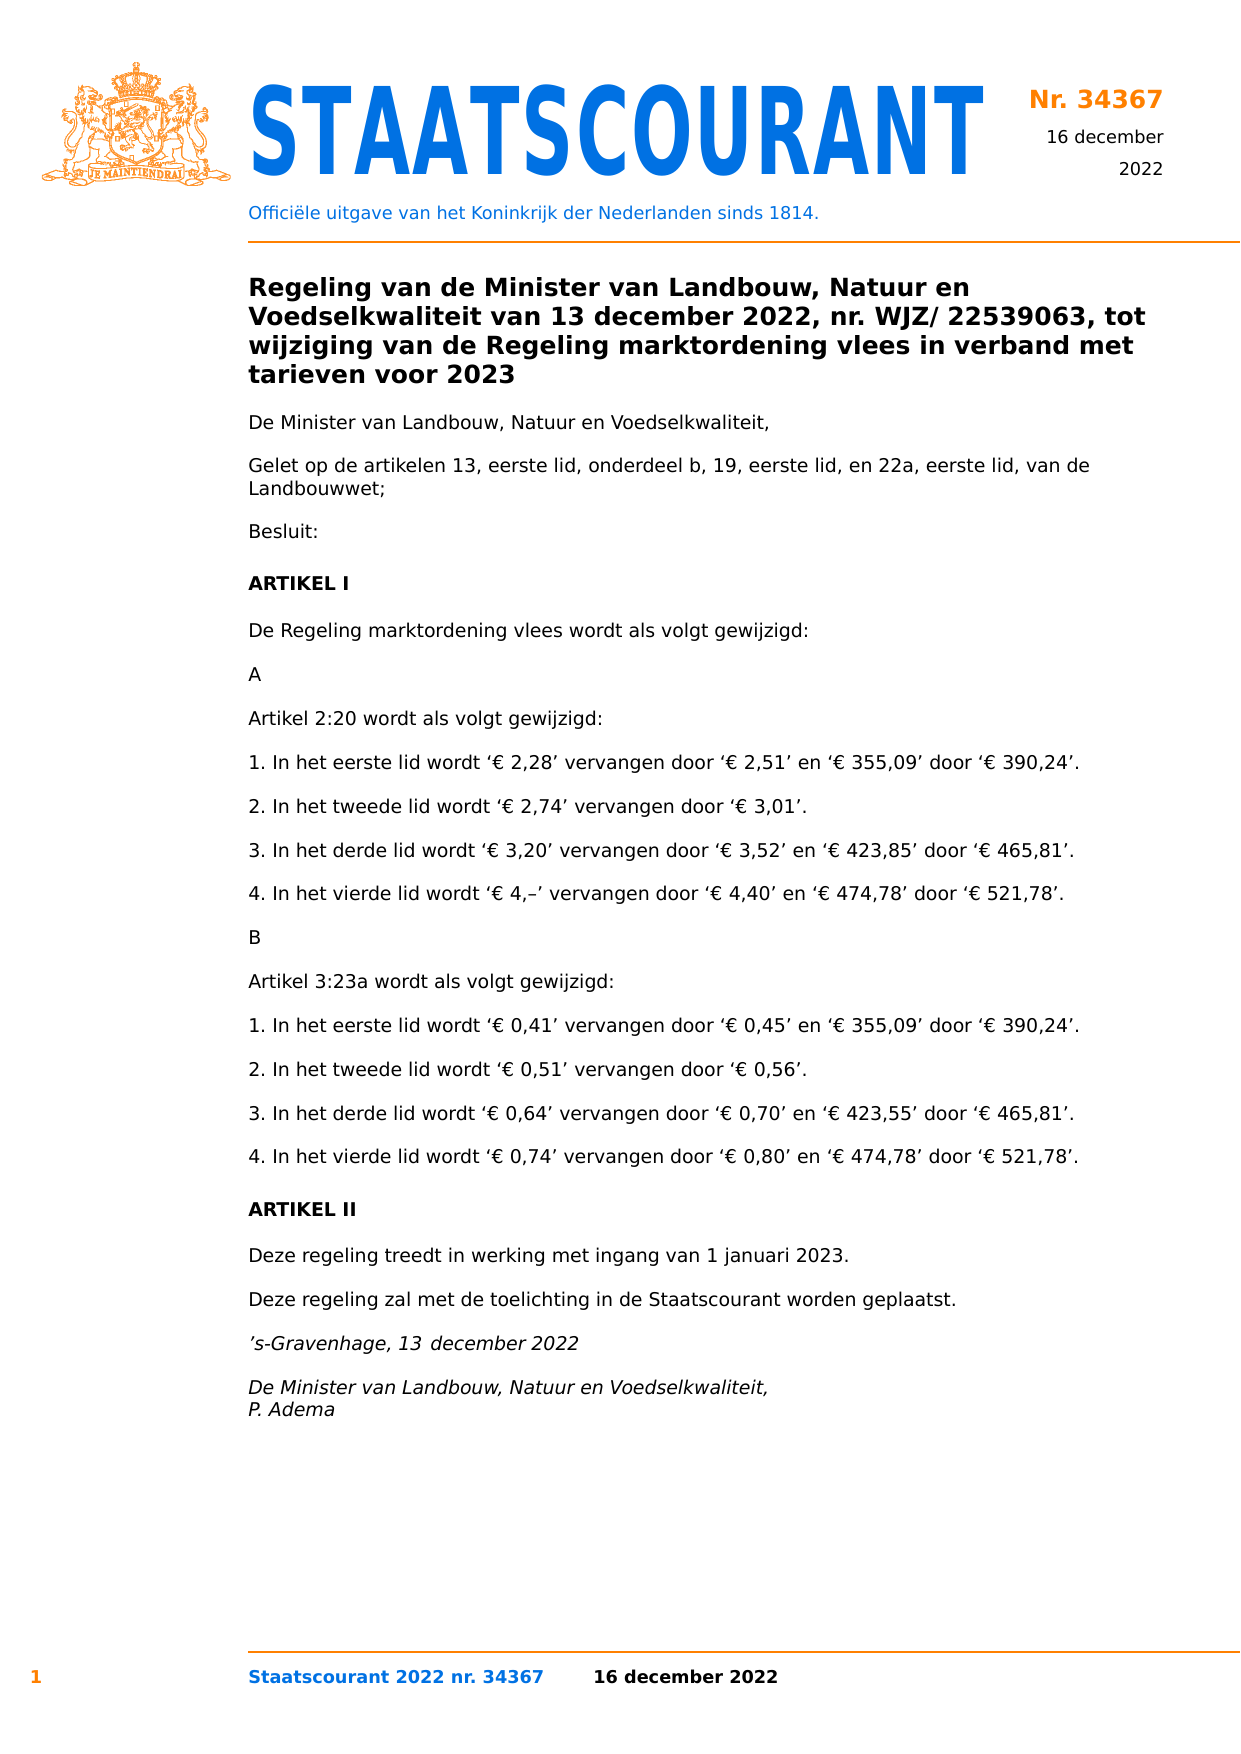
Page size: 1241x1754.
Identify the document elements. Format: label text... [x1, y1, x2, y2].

text 4. In het vierde lid wordt ‘€ 4,–’ vervangen door ‘€ 4,40’ en ‘€ 474,78’ door ‘€ 521,78’. [248, 883, 1163, 905]
table_cell 16 december [998, 121, 1240, 153]
text Besluit: [248, 521, 1163, 543]
text 4. In het vierde lid wordt ‘€ 0,74’ vervangen door ‘€ 0,80’ en ‘€ 474,78’ door ‘€ 521,78’. [248, 1146, 1163, 1168]
text Deze regeling zal met de toelichting in de Staatscourant worden geplaatst. [248, 1289, 1163, 1311]
text 1. In het eerste lid wordt ‘€ 0,41’ vervangen door ‘€ 0,45’ en ‘€ 355,09’ door ‘€ 390,24’. [248, 1015, 1163, 1037]
table_header STAATSCOURANT [248, 62, 998, 203]
text 3. In het derde lid wordt ‘€ 0,64’ vervangen door ‘€ 0,70’ en ‘€ 423,55’ door ‘€ 465,81’. [248, 1103, 1163, 1124]
text Gelet op de artikelen 13, eerste lid, onderdeel b, 19, eerste lid, en 22a, eerste lid, van de Landbouwwet; [248, 455, 1163, 499]
table_cell Officiële uitgave van het Koninkrijk der Nederlanden sinds 1814. [248, 203, 1240, 241]
text De Minister van Landbouw, Natuur en Voedselkwaliteit, [248, 412, 1163, 433]
text Artikel 2:20 wordt als volgt gewijzigd: [248, 708, 1163, 730]
text A [248, 664, 1163, 686]
text De Minister van Landbouw, Natuur en Voedselkwaliteit, P. Adema [248, 1377, 1163, 1421]
table_cell 2022 [998, 153, 1240, 203]
text 1. In het eerste lid wordt ‘€ 2,28’ vervangen door ‘€ 2,51’ en ‘€ 355,09’ door ‘€ 390,24’. [248, 752, 1163, 774]
subtitle ARTIKEL I [248, 573, 1163, 595]
text 2. In het tweede lid wordt ‘€ 2,74’ vervangen door ‘€ 3,01’. [248, 796, 1163, 818]
text 2. In het tweede lid wordt ‘€ 0,51’ vervangen door ‘€ 0,56’. [248, 1059, 1163, 1081]
text Deze regeling treedt in werking met ingang van 1 januari 2023. [248, 1245, 1163, 1267]
text 3. In het derde lid wordt ‘€ 3,20’ vervangen door ‘€ 3,52’ en ‘€ 423,85’ door ‘€ 465,81’. [248, 839, 1163, 861]
subtitle ARTIKEL II [248, 1198, 1163, 1220]
text Artikel 3:23a wordt als volgt gewijzigd: [248, 971, 1163, 993]
table_header Nr. 34367 [998, 62, 1240, 121]
text B [248, 927, 1163, 949]
text ’s-Gravenhage, 13 december 2022 [248, 1333, 1163, 1355]
table_header [25, 62, 248, 241]
subtitle Regeling van de Minister van Landbouw, Natuur en Voedselkwaliteit van 13 december 2022, nr. WJZ/ 22539063, tot wijziging van de Regeling marktordening vlees in verband met tarieven voor 2023 [248, 273, 1163, 390]
picture [41, 62, 231, 186]
text De Regeling marktordening vlees wordt als volgt gewijzigd: [248, 620, 1163, 642]
